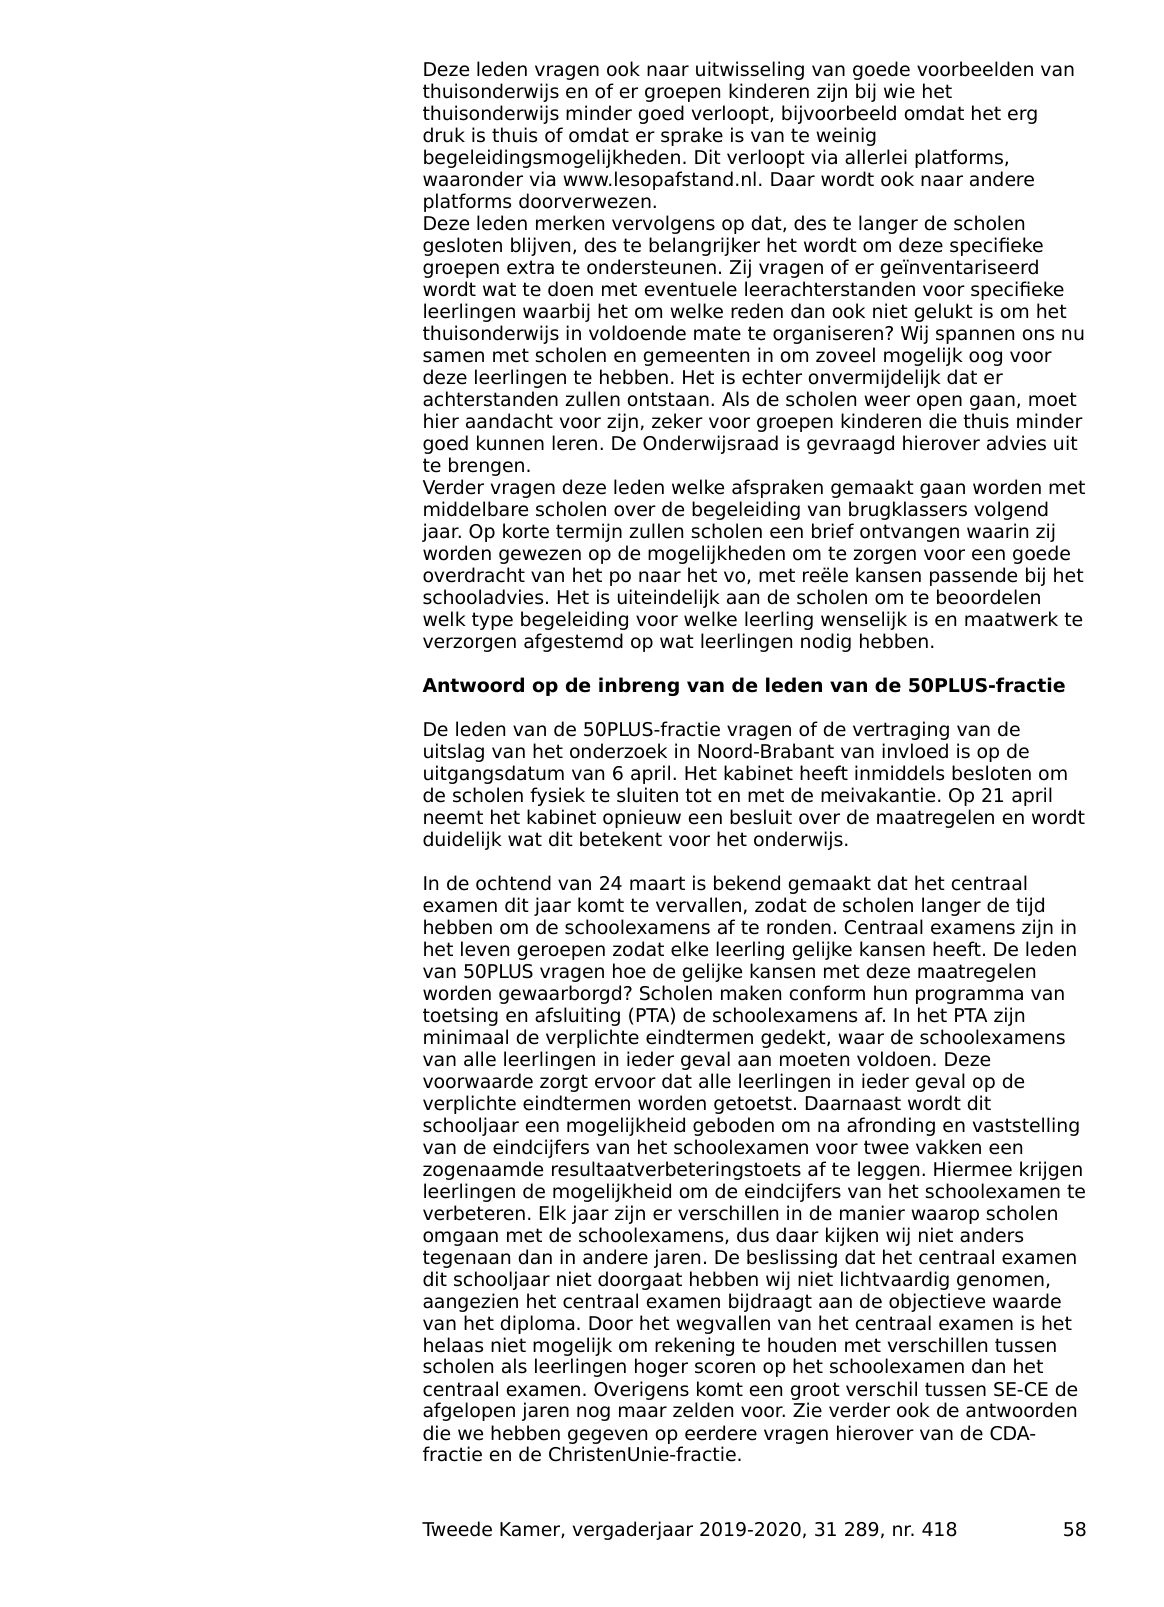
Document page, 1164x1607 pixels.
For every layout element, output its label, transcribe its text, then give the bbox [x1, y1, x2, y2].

text In de ochtend van 24 maart is bekend gemaakt dat het centraal examen dit jaar komt te vervallen, zodat de scholen langer de tijd hebben om de schoolexamens af te ronden. Centraal examens zijn in het leven geroepen zodat elke leerling gelijke kansen heeft. De leden van 50PLUS vragen hoe de gelijke kansen met deze maatregelen worden gewaarborgd? Scholen maken conform hun programma van toetsing en afsluiting (PTA) de schoolexamens af. In het PTA zijn minimaal de verplichte eindtermen gedekt, waar de schoolexamens van alle leerlingen in ieder geval aan moeten voldoen. Deze voorwaarde zorgt ervoor dat alle leerlingen in ieder geval op de verplichte eindtermen worden getoetst. Daarnaast wordt dit schooljaar een mogelijkheid geboden om na afronding en vaststelling van de eindcijfers van het schoolexamen voor twee vakken een zogenaamde resultaatverbeteringstoets af te leggen. Hiermee krijgen leerlingen de mogelijkheid om de eindcijfers van het schoolexamen te verbeteren. Elk jaar zijn er verschillen in de manier waarop scholen omgaan met de schoolexamens, dus daar kijken wij niet anders tegenaan dan in andere jaren. De beslissing dat het centraal examen dit schooljaar niet doorgaat hebben wij niet lichtvaardig genomen, aangezien het centraal examen bijdraagt aan de objectieve waarde van het diploma. Door het wegvallen van het centraal examen is het helaas niet mogelijk om rekening te houden met verschillen tussen scholen als leerlingen hoger scoren op het schoolexamen dan het centraal examen. Overigens komt een groot verschil tussen SE-CE de afgelopen jaren nog maar zelden voor. Zie verder ook de antwoorden die we hebben gegeven op eerdere vragen hierover van de CDA-fractie en de ChristenUnie-fractie. [422, 873, 1087, 1466]
text Deze leden merken vervolgens op dat, des te langer de scholen gesloten blijven, des te belangrijker het wordt om deze specifieke groepen extra te ondersteunen. Zij vragen of er geïnventariseerd wordt wat te doen met eventuele leerachterstanden voor specifieke leerlingen waarbij het om welke reden dan ook niet gelukt is om het thuisonderwijs in voldoende mate te organiseren? Wij spannen ons nu samen met scholen en gemeenten in om zoveel mogelijk oog voor deze leerlingen te hebben. Het is echter onvermijdelijk dat er achterstanden zullen ontstaan. Als de scholen weer open gaan, moet hier aandacht voor zijn, zeker voor groepen kinderen die thuis minder goed kunnen leren. De Onderwijsraad is gevraagd hierover advies uit te brengen. [422, 213, 1087, 477]
text De leden van de 50PLUS-fractie vragen of de vertraging van de uitslag van het onderzoek in Noord-Brabant van invloed is op de uitgangsdatum van 6 april. Het kabinet heeft inmiddels besloten om de scholen fysiek te sluiten tot en met de meivakantie. Op 21 april neemt het kabinet opnieuw een besluit over de maatregelen en wordt duidelijk wat dit betekent voor het onderwijs. [422, 719, 1087, 851]
text Deze leden vragen ook naar uitwisseling van goede voorbeelden van thuisonderwijs en of er groepen kinderen zijn bij wie het thuisonderwijs minder goed verloopt, bijvoorbeeld omdat het erg druk is thuis of omdat er sprake is van te weinig begeleidingsmogelijkheden. Dit verloopt via allerlei platforms, waaronder via www.lesopafstand.nl. Daar wordt ook naar andere platforms doorverwezen. [422, 59, 1087, 213]
subtitle Antwoord op de inbreng van de leden van de 50PLUS-fractie [422, 675, 1087, 697]
text Verder vragen deze leden welke afspraken gemaakt gaan worden met middelbare scholen over de begeleiding van brugklassers volgend jaar. Op korte termijn zullen scholen een brief ontvangen waarin zij worden gewezen op de mogelijkheden om te zorgen voor een goede overdracht van het po naar het vo, met reële kansen passende bij het schooladvies. Het is uiteindelijk aan de scholen om te beoordelen welk type begeleiding voor welke leerling wenselijk is en maatwerk te verzorgen afgestemd op wat leerlingen nodig hebben. [422, 477, 1087, 652]
